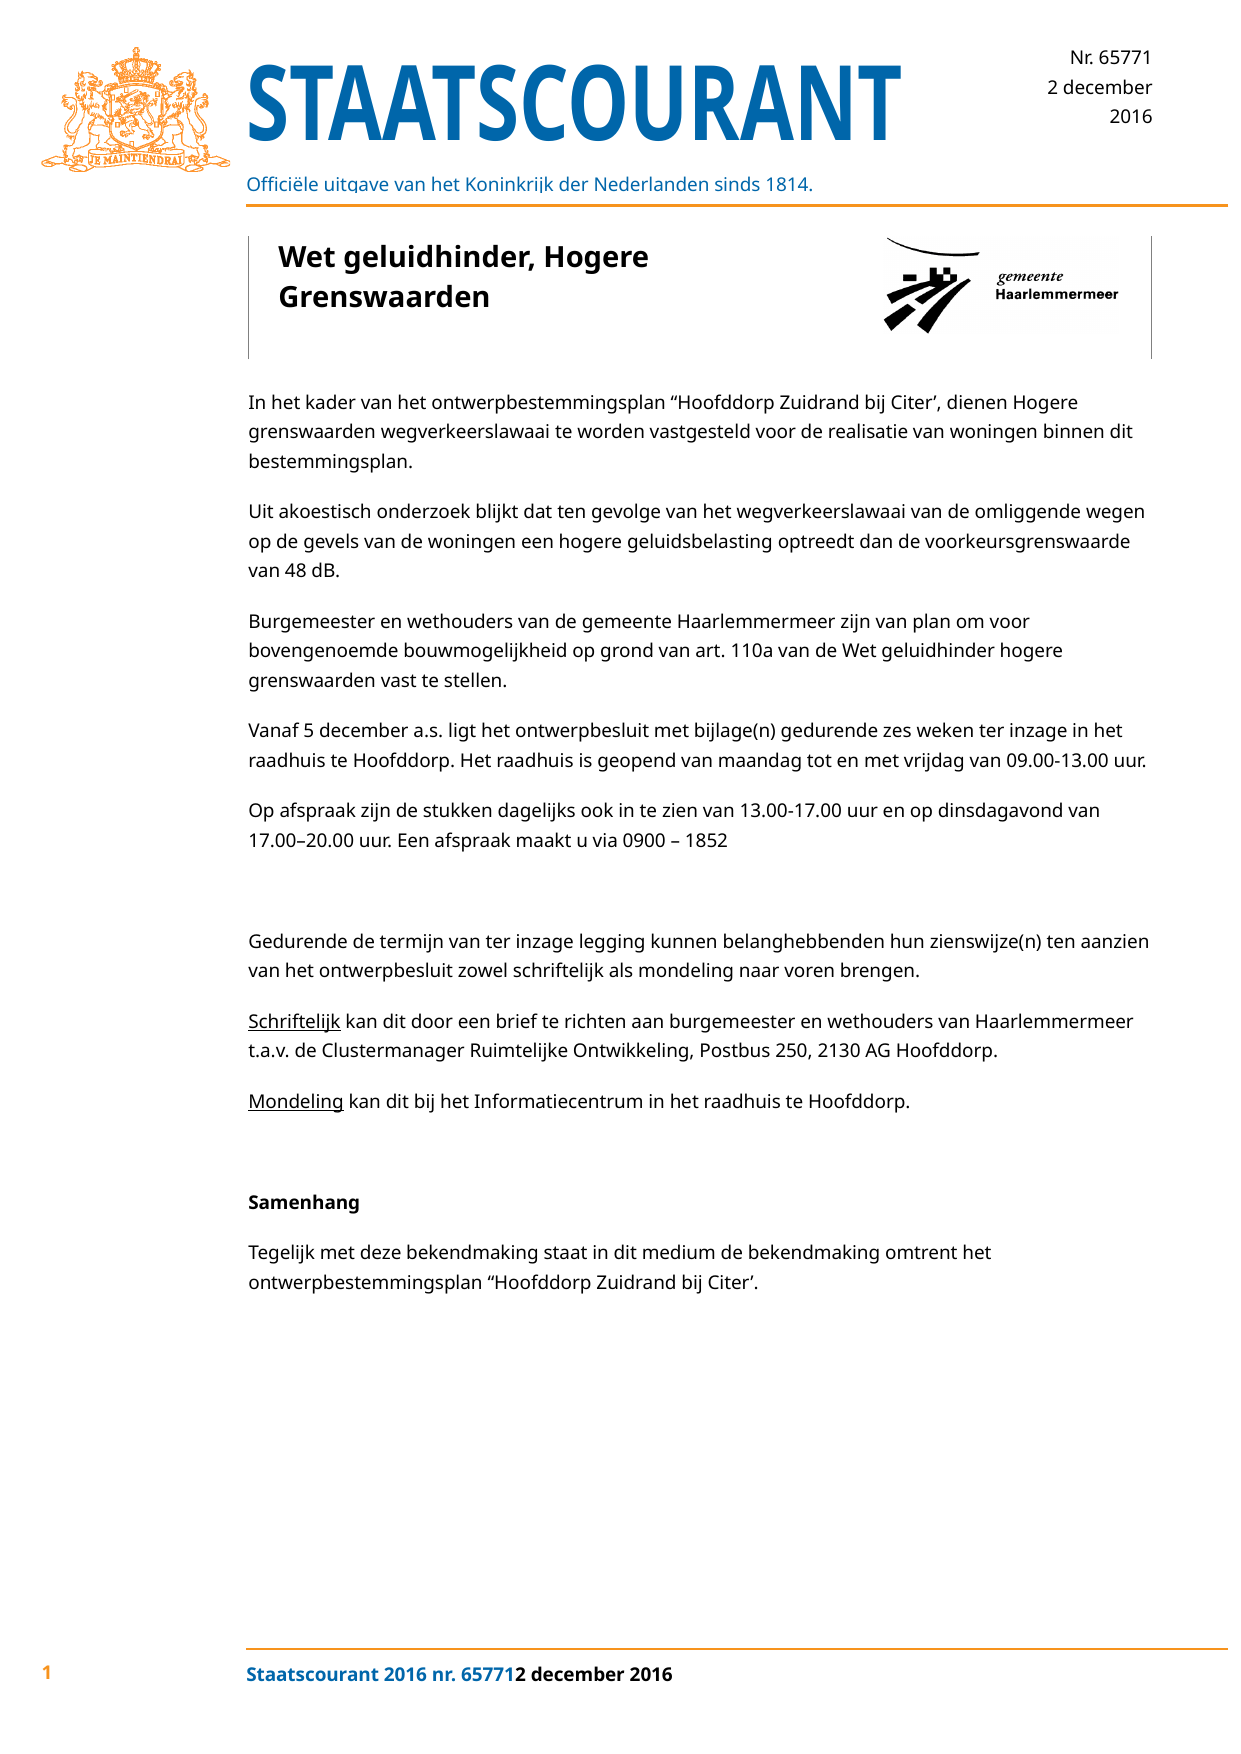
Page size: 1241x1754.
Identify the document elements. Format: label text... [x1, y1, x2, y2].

text Op afspraak zijn de stukken dagelijks ook in te zien van 13.00-17.00 uur en op dinsdagavond van 17.00–20.00 uur. Een afspraak maakt u via 0900 – 1852 [248, 798, 1152, 853]
text Samenhang [248, 1189, 1152, 1214]
picture [882, 236, 1119, 334]
text Vanaf 5 december a.s. ligt het ontwerpbesluit met bijlage(n) gedurende zes weken ter inzage in het raadhuis te Hoofddorp. Het raadhuis is geopend van maandag tot en met vrijdag van 09.00-13.00 uur. [248, 718, 1152, 773]
text Mondeling kan dit bij het Informatiecentrum in het raadhuis te Hoofddorp. [248, 1088, 1152, 1114]
text Gedurende de termijn van ter inzage legging kunnen belanghebbenden hun zienswijze(n) ten aanzien van het ontwerpbesluit zowel schriftelijk als mondeling naar voren brengen. [248, 928, 1152, 983]
text Tegelijk met deze bekendmaking staat in dit medium de bekendmaking omtrent het ontwerpbestemmingsplan “Hoofddorp Zuidrand bij Citer’. [248, 1239, 1152, 1294]
text Uit akoestisch onderzoek blijkt dat ten gevolge van het wegverkeerslawaai van de omliggende wegen op de gevels van de woningen een hogere geluidsbelasting optreedt dan de voorkeursgrenswaarde van 48 dB. [248, 498, 1152, 583]
text In het kader van het ontwerpbestemmingsplan “Hoofddorp Zuidrand bij Citer’, dienen Hogere grenswaarden wegverkeerslawaai te worden vastgesteld voor de realisatie van woningen binnen dit bestemmingsplan. [248, 389, 1152, 474]
text Schriftelijk kan dit door een brief te richten aan burgemeester en wethouders van Haarlemmermeer t.a.v. de Clustermanager Ruimtelijke Ontwikkeling, Postbus 250, 2130 AG Hoofddorp. [248, 1008, 1152, 1063]
text Burgemeester en wethouders van de gemeente Haarlemmermeer zijn van plan om voor bovengenoemde bouwmogelijkheid op grond van art. 110a van de Wet geluidhinder hogere grenswaarden vast te stellen. [248, 608, 1152, 693]
picture [41, 47, 231, 172]
table_header Wet geluidhinder, Hogere Grenswaarden [249, 236, 850, 359]
table_header [850, 236, 1151, 359]
